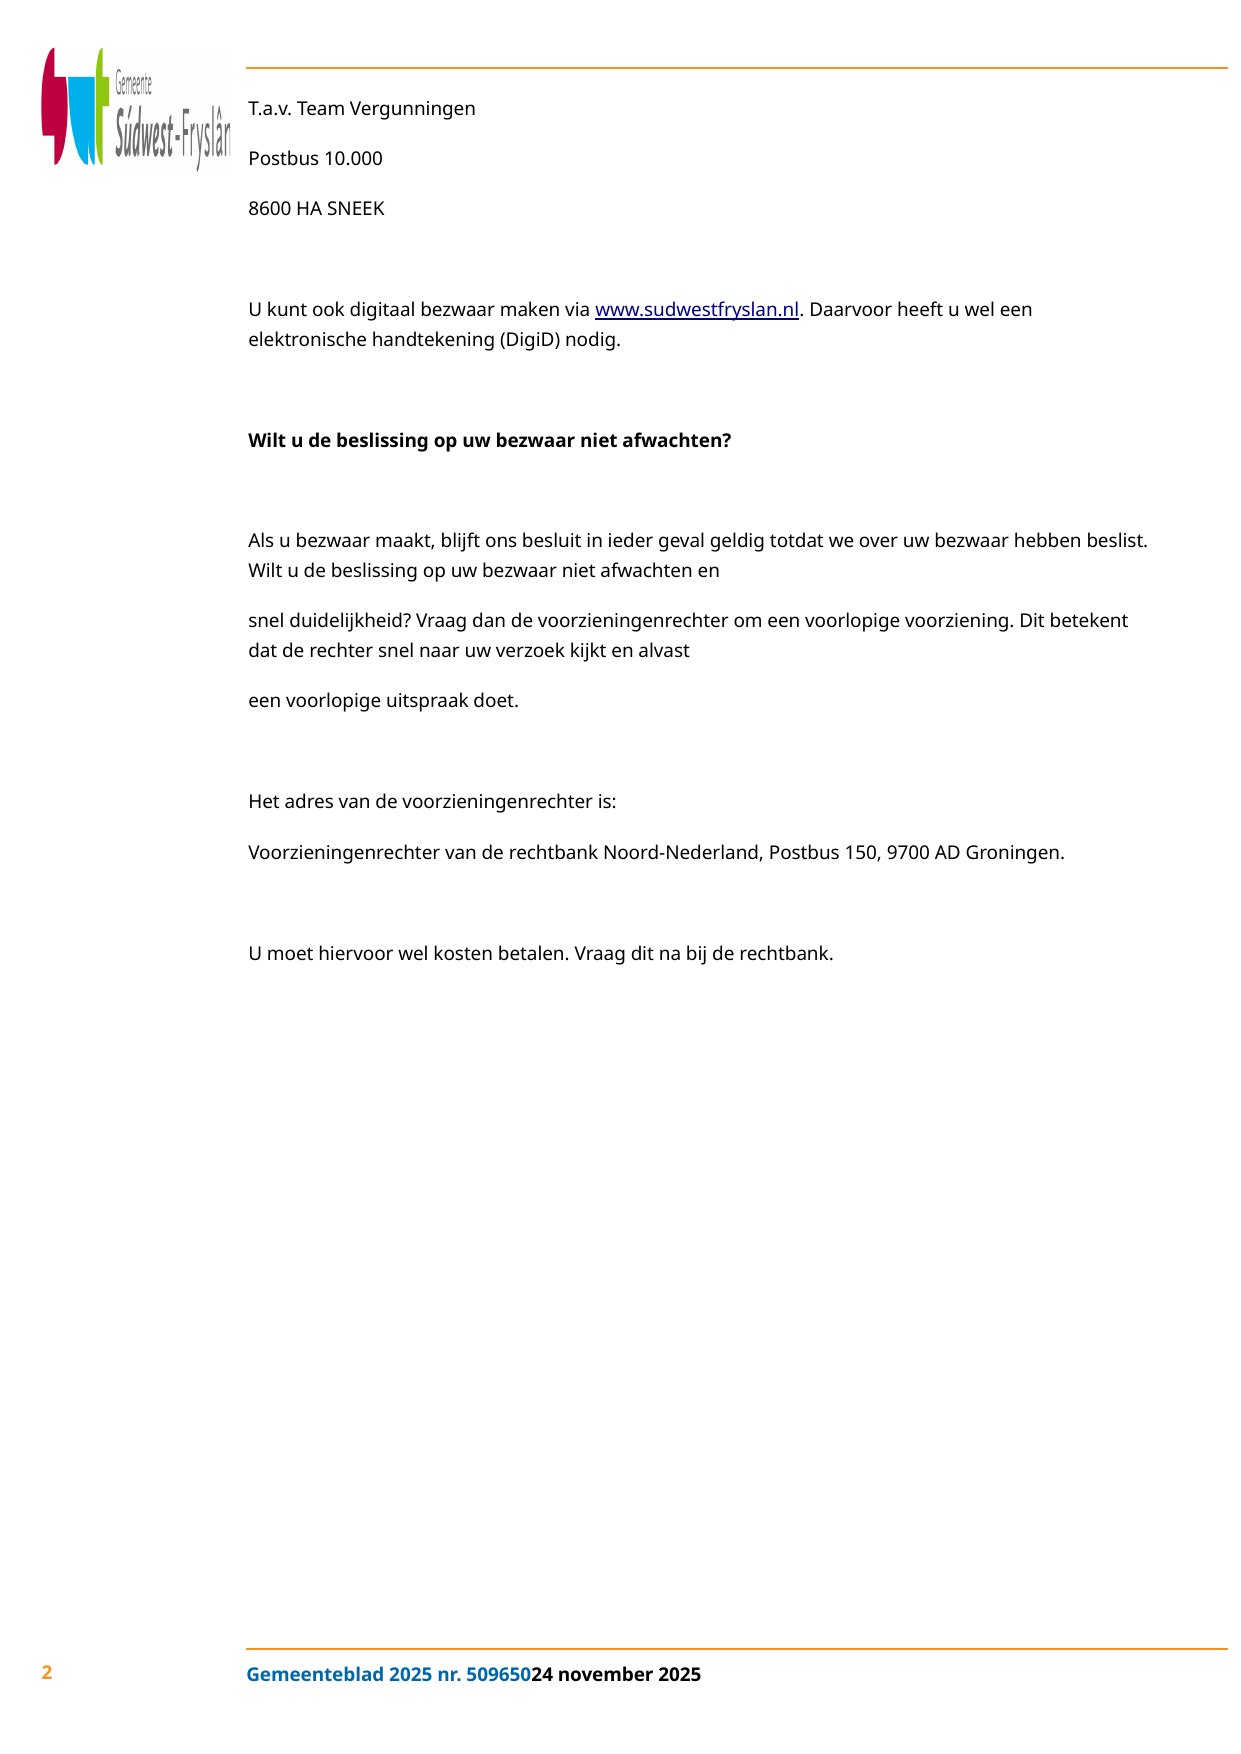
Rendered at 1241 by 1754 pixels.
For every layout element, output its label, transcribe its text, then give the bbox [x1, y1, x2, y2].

text U moet hiervoor wel kosten betalen. Vraag dit na bij de rechtbank. [248, 940, 1152, 966]
text Postbus 10.000 [248, 145, 1152, 171]
text Voorzieningenrechter van de rechtbank Noord-Nederland, Postbus 150, 9700 AD Groningen. [248, 839, 1152, 865]
text U kunt ook digitaal bezwaar maken via www.sudwestfryslan.nl. Daarvoor heeft u wel een elektronische handtekening (DigiD) nodig. [248, 296, 1152, 352]
text snel duidelijkheid? Vraag dan de voorzieningenrechter om een voorlopige voorziening. Dit betekent dat de rechter snel naar uw verzoek kijkt en alvast [248, 608, 1152, 663]
text 8600 HA SNEEK [248, 196, 1152, 221]
text Wilt u de beslissing op uw bezwaar niet afwachten? [248, 427, 1152, 453]
text T.a.v. Team Vergunningen [248, 95, 1152, 121]
picture [41, 47, 231, 172]
text een voorlopige uitspraak doet. [248, 688, 1152, 713]
text Het adres van de voorzieningenrechter is: [248, 788, 1152, 814]
text Als u bezwaar maakt, blijft ons besluit in ieder geval geldig totdat we over uw bezwaar hebben beslist. Wilt u de beslissing op uw bezwaar niet afwachten en [248, 528, 1152, 583]
